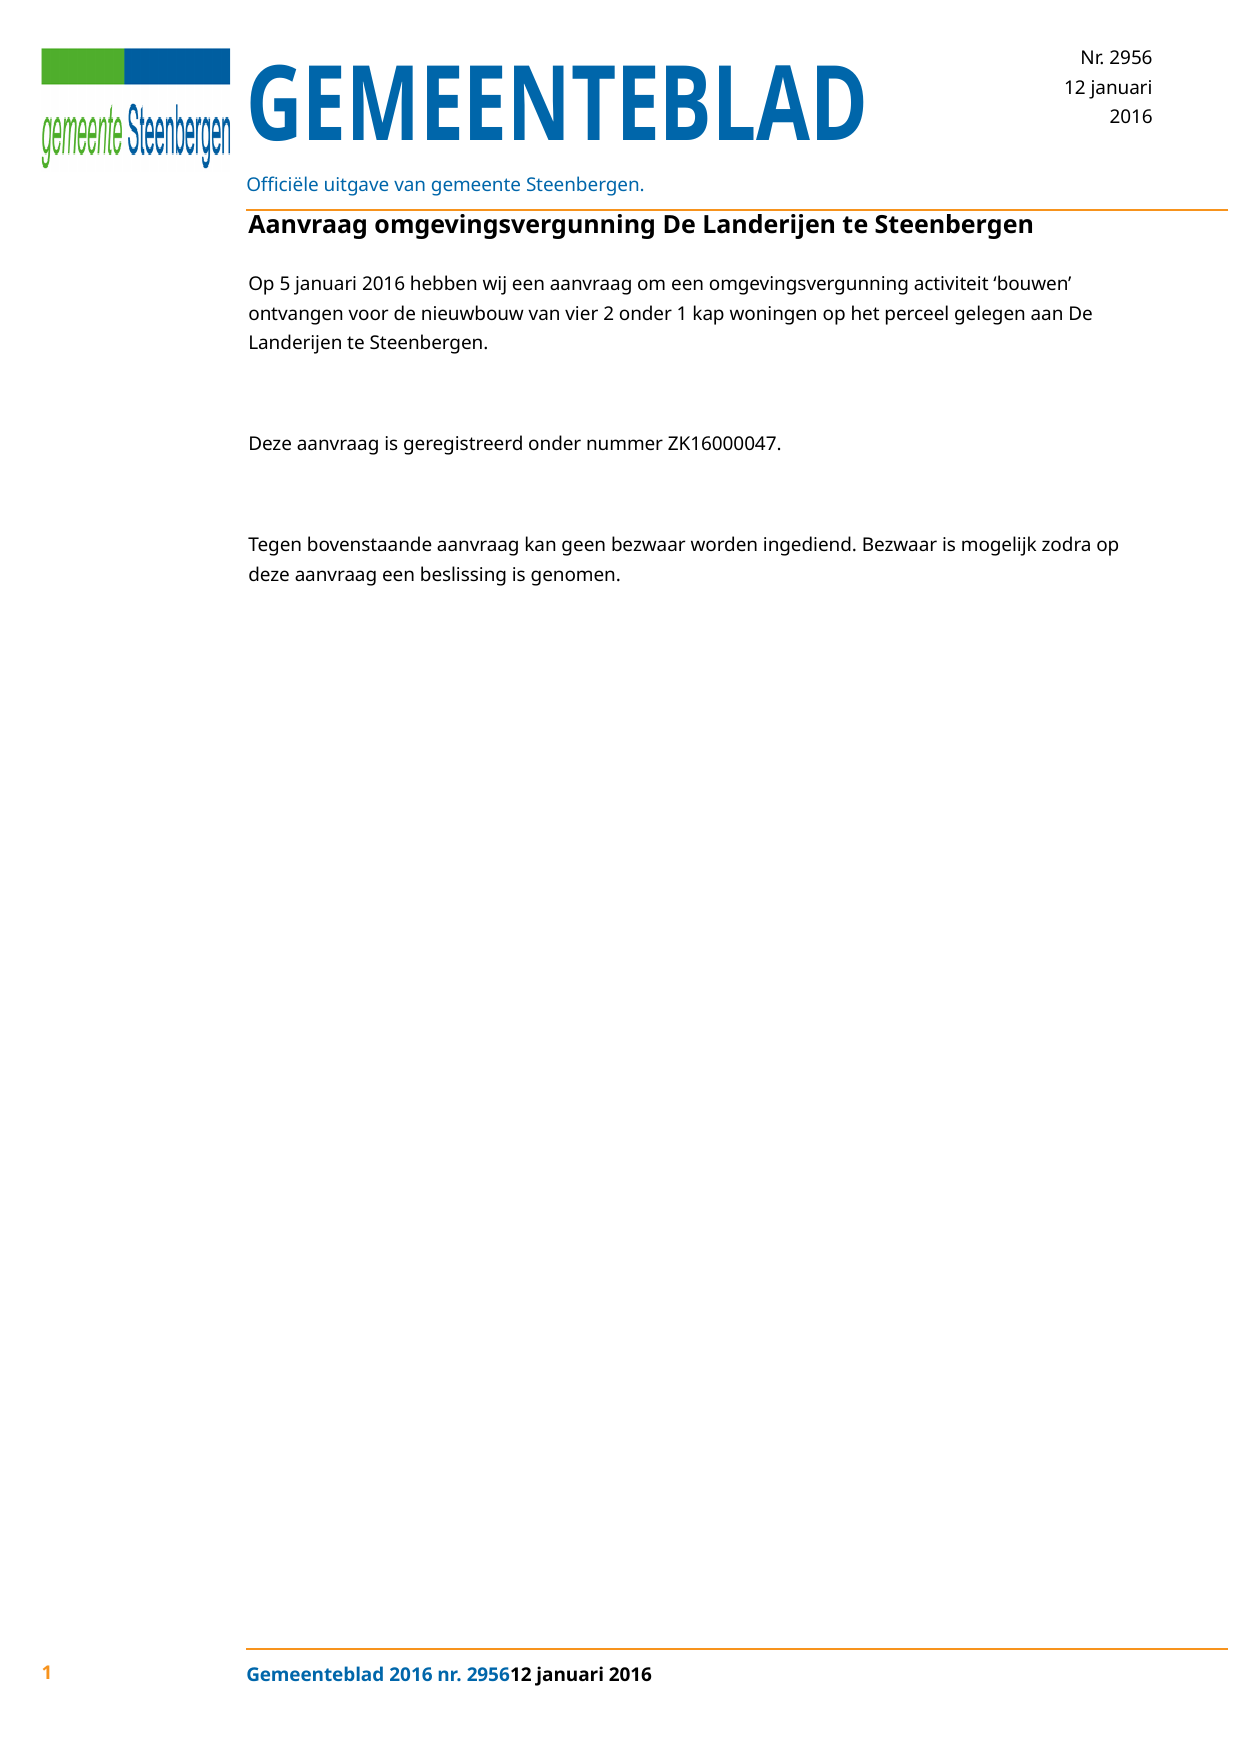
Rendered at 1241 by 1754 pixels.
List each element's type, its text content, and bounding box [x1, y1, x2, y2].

text Aanvraag omgevingsvergunning De Landerijen te Steenbergen [248, 211, 1152, 241]
text Deze aanvraag is geregistreerd onder nummer ZK16000047. [248, 430, 1152, 456]
picture [41, 47, 231, 172]
text Op 5 januari 2016 hebben wij een aanvraag om een omgevingsvergunning activiteit ‘bouwen’ ontvangen voor de nieuwbouw van vier 2 onder 1 kap woningen op het perceel gelegen aan De Landerijen te Steenbergen. [248, 270, 1152, 355]
text Tegen bovenstaande aanvraag kan geen bezwaar worden ingediend. Bezwaar is mogelijk zodra op deze aanvraag een beslissing is genomen. [248, 531, 1152, 586]
